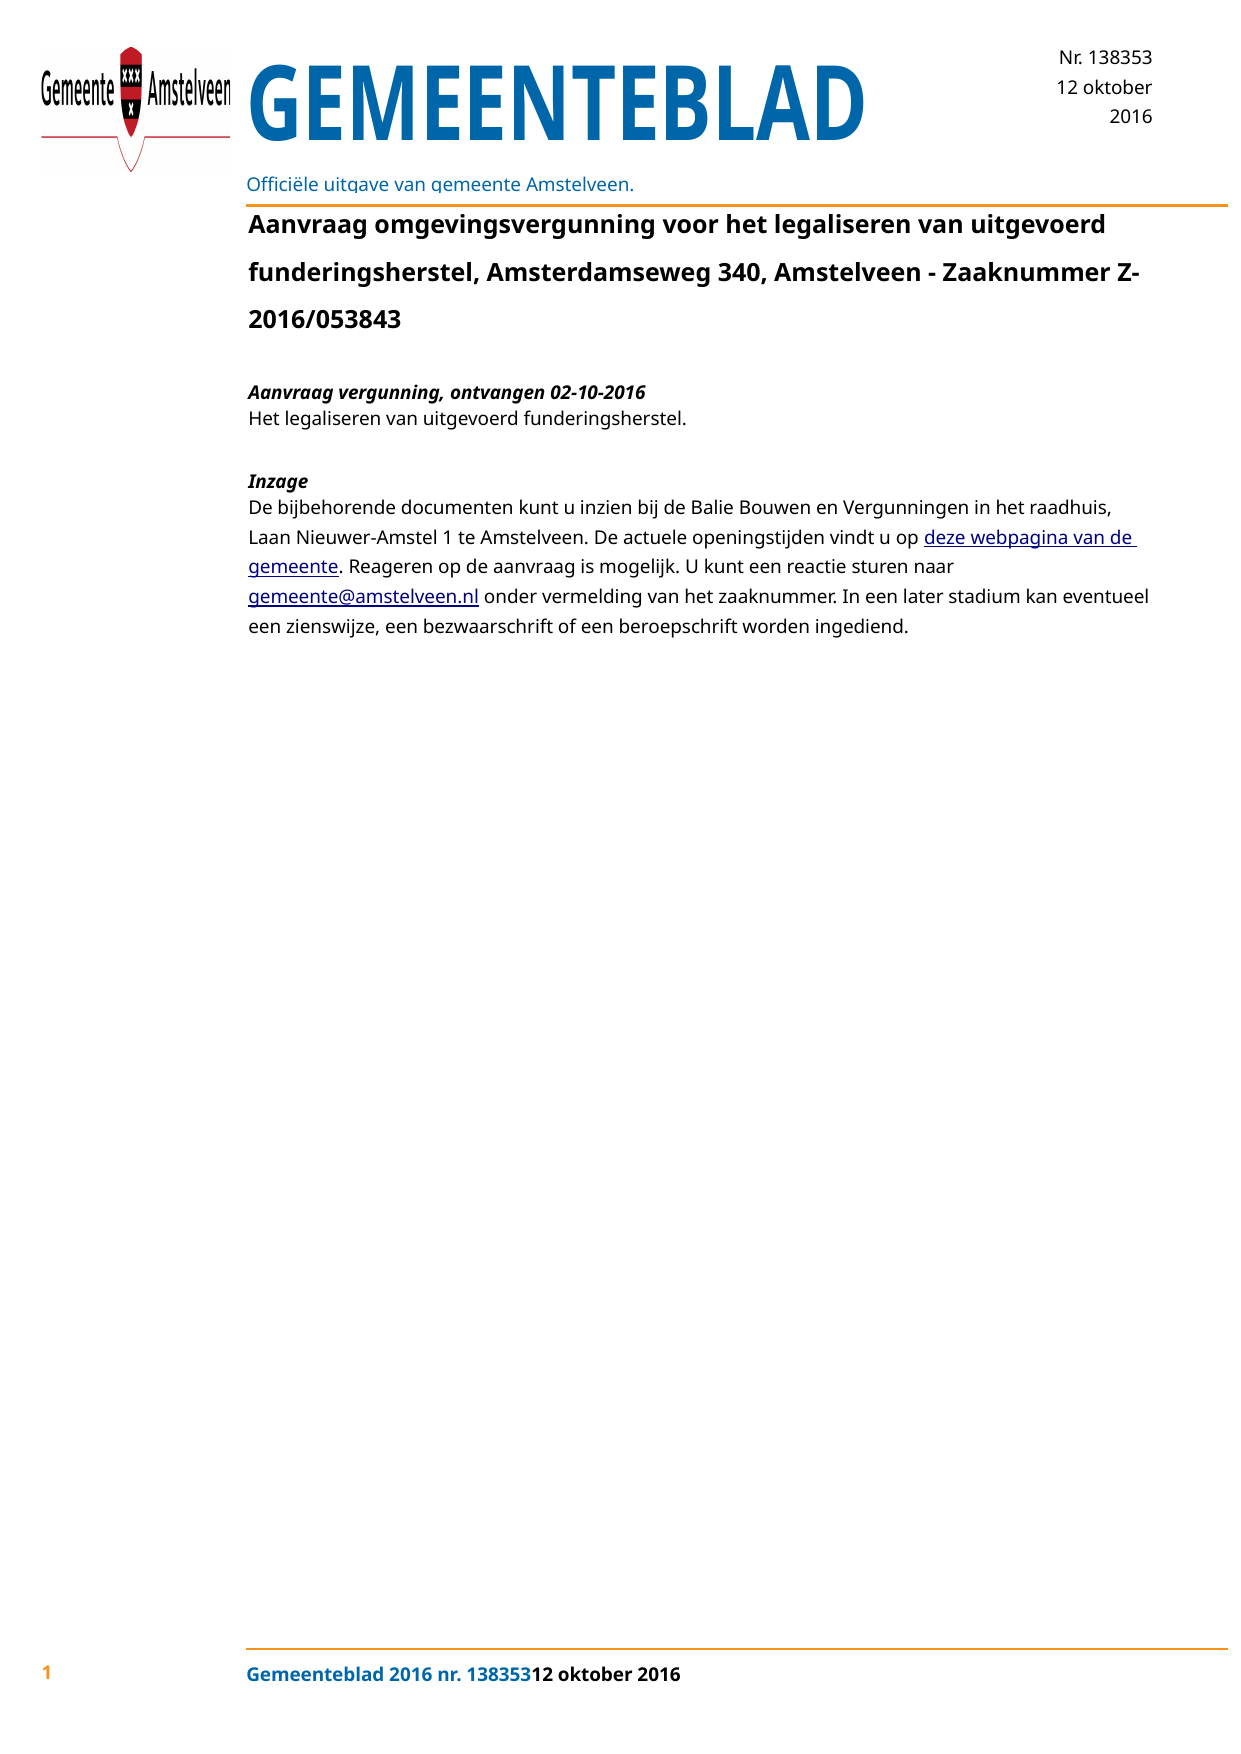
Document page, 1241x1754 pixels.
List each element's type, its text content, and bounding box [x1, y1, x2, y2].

text Aanvraag omgevingsvergunning voor het legaliseren van uitgevoerd funderingsherstel, Amsterdamseweg 340, Amstelveen - Zaaknummer Z-2016/053843 [248, 207, 1152, 336]
picture [41, 47, 231, 172]
text Inzage [248, 469, 1152, 494]
text Het legaliseren van uitgevoerd funderingsherstel. [248, 405, 1152, 431]
text Aanvraag vergunning, ontvangen 02-10-2016 [248, 379, 1152, 405]
text De bijbehorende documenten kunt u inzien bij de Balie Bouwen en Vergunningen in het raadhuis, Laan Nieuwer-Amstel 1 te Amstelveen. De actuele openingstijden vindt u op deze webpagina van de gemeente. Reageren op de aanvraag is mogelijk. U kunt een reactie sturen naar gemeente@amstelveen.nl onder vermelding van het zaaknummer. In een later stadium kan eventueel een zienswijze, een bezwaarschrift of een beroepschrift worden ingediend. [248, 494, 1152, 638]
